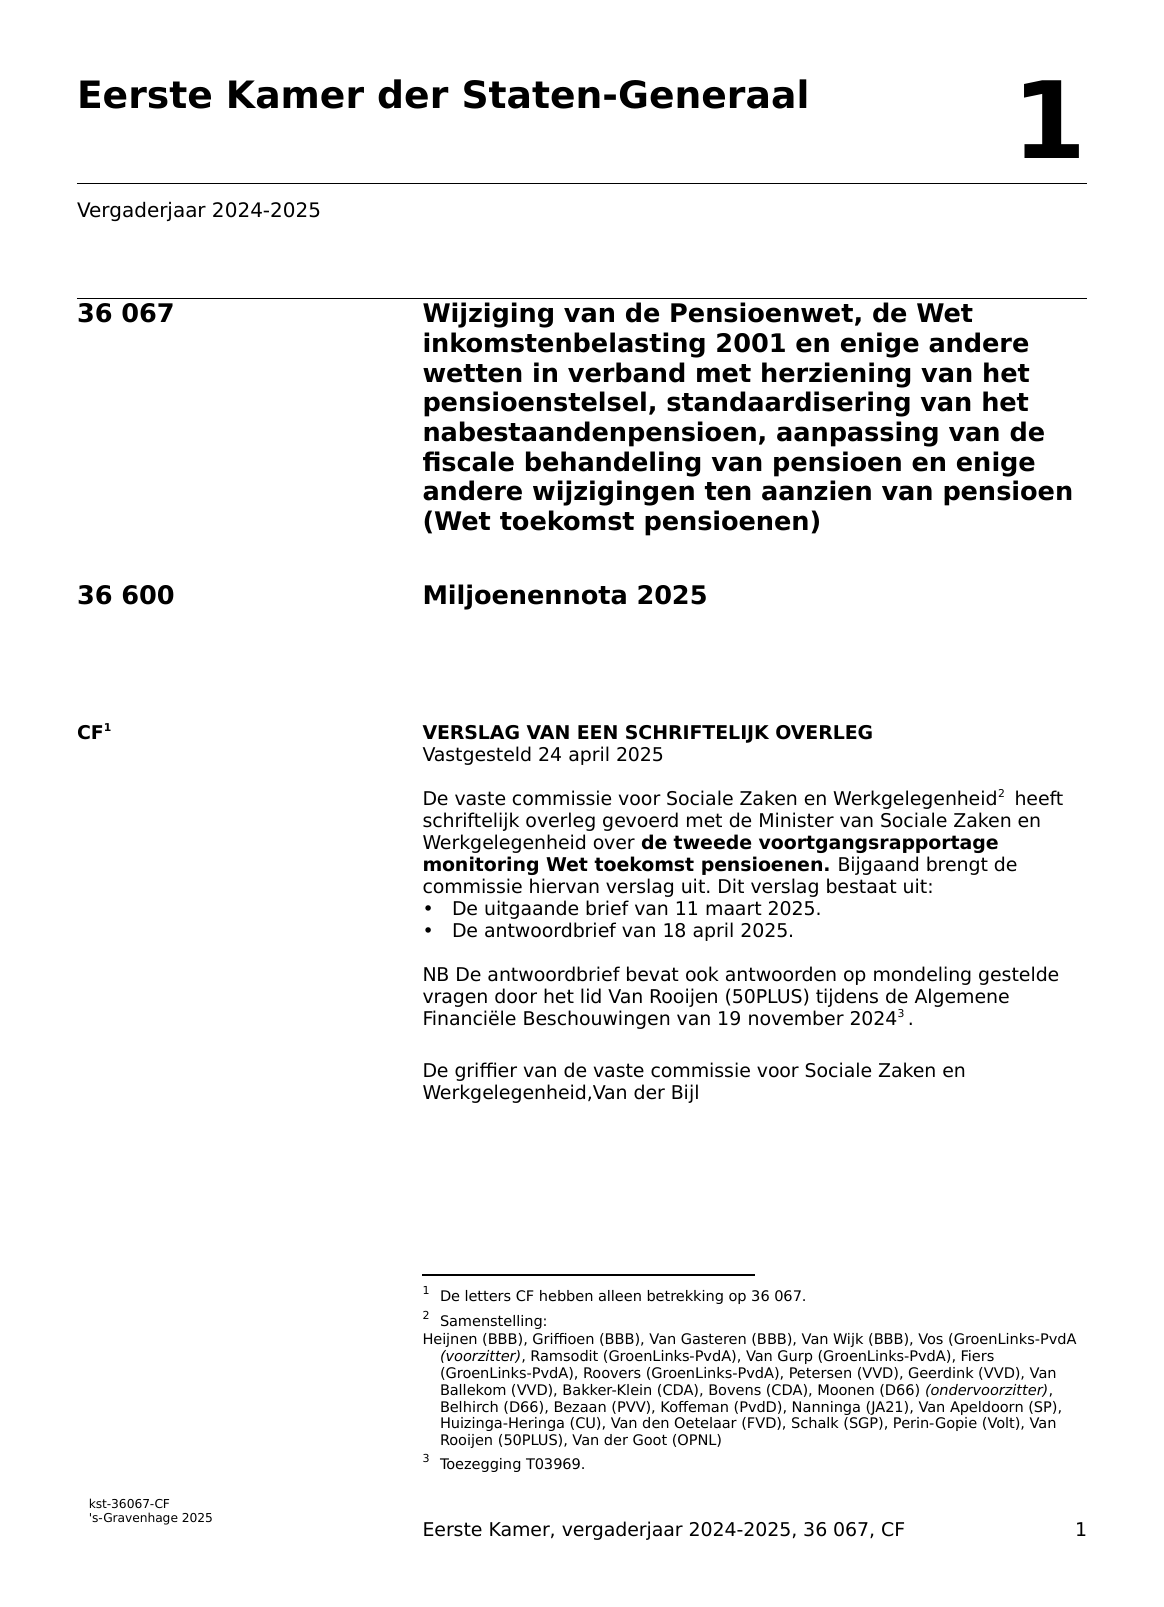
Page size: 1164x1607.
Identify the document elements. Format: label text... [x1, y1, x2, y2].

text • De uitgaande brief van 11 maart 2025. [422, 898, 1087, 919]
text De vaste commissie voor Sociale Zaken en Werkgelegenheid heeft schriftelijk overleg gevoerd met de Minister van Sociale Zaken en Werkgelegenheid over de tweede voortgangsrapportage monitoring Wet toekomst pensioenen. Bijgaand brengt de commissie hiervan verslag uit. Dit verslag bestaat uit: [422, 788, 1087, 898]
table_header 1 [886, 59, 1087, 183]
subtitle 36 067 Wijziging van de Pensioenwet, de Wet inkomstenbelasting 2001 en enige andere wetten in verband met herziening van het pensioenstelsel, standaardisering van het nabestaandenpensioen, aanpassing van de fiscale behandeling van pensioen en enige andere wijzigingen ten aanzien van pensioen (Wet toekomst pensioenen) [77, 299, 1087, 536]
table_cell Vergaderjaar 2024-2025 [77, 184, 1087, 298]
text kst-36067-CF [88, 1497, 323, 1511]
subtitle CF VERSLAG VAN EEN SCHRIFTELIJK OVERLEG [77, 722, 1087, 743]
text Heijnen (BBB), Griffioen (BBB), Van Gasteren (BBB), Van Wijk (BBB), Vos (GroenLinks-PvdA (voorzitter), Ramsodit (GroenLinks-PvdA), Van Gurp (GroenLinks-PvdA), Fiers (GroenLinks-PvdA), Roovers (GroenLinks-PvdA), Petersen (VVD), Geerdink (VVD), Van Ballekom (VVD), Bakker-Klein (CDA), Bovens (CDA), Moonen (D66) (ondervoorzitter), Belhirch (D66), Bezaan (PVV), Koffeman (PvdD), Nanninga (JA21), Van Apeldoorn (SP), Huizinga-Heringa (CU), Van den Oetelaar (FVD), Schalk (SGP), Perin-Gopie (Volt), Van Rooijen (50PLUS), Van der Goot (OPNL) [422, 1331, 1087, 1449]
subtitle 36 600 Miljoenennota 2025 [77, 581, 1087, 611]
text Samenstelling: [422, 1309, 1087, 1331]
text • De antwoordbrief van 18 april 2025. [422, 919, 1087, 942]
text De letters CF hebben alleen betrekking op 36 067. [422, 1284, 1087, 1306]
text Toezegging T03969. [422, 1452, 1087, 1474]
text NB De antwoordbrief bevat ook antwoorden op mondeling gestelde vragen door het lid Van Rooijen (50PLUS) tijdens de Algemene Financiële Beschouwingen van 19 november 2024. [422, 964, 1087, 1030]
text 's-Gravenhage 2025 [88, 1511, 323, 1525]
text Vastgesteld 24 april 2025 [422, 743, 1087, 766]
table_header Eerste Kamer der Staten-Generaal [77, 59, 886, 183]
text De griffier van de vaste commissie voor Sociale Zaken en Werkgelegenheid,Van der Bijl [422, 1060, 1087, 1104]
